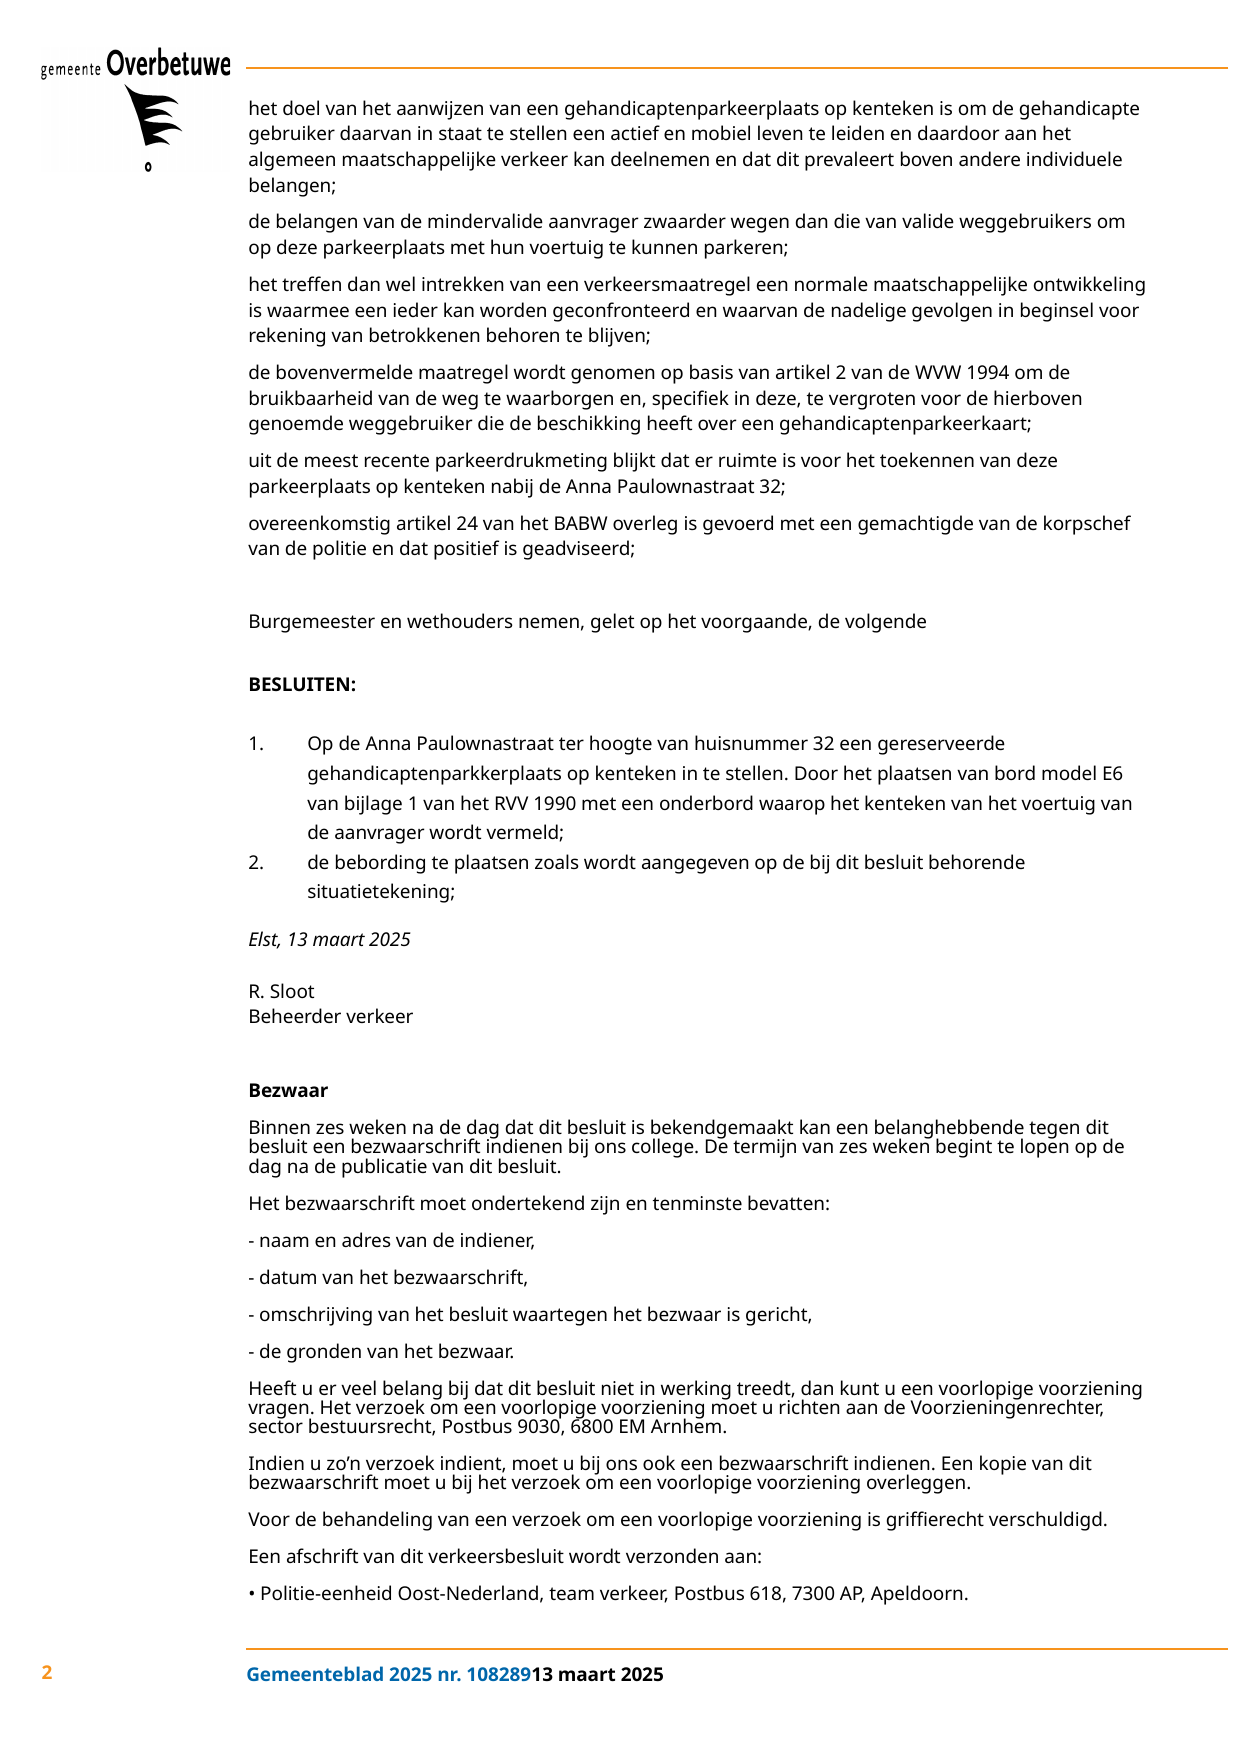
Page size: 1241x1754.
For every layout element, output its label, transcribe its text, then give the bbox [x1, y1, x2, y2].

text het treffen dan wel intrekken van een verkeersmaatregel een normale maatschappelijke ontwikkeling is waarmee een ieder kan worden geconfronteerd en waarvan de nadelige gevolgen in beginsel voor rekening van betrokkenen behoren te blijven; [248, 271, 1152, 348]
list Op de Anna Paulownastraat ter hoogte van huisnummer 32 een gereserveerde gehandicaptenparkkerplaats op kenteken in te stellen. Door het plaatsen van bord model E6 van bijlage 1 van het RVV 1990 met een onderbord waarop het kenteken van het voertuig van de aanvrager wordt vermeld; [248, 731, 1152, 845]
text Het bezwaarschrift moet ondertekend zijn en tenminste bevatten: [248, 1195, 1152, 1214]
text Voor de behandeling van een verzoek om een voorlopige voorziening is griffierecht verschuldigd. [248, 1511, 1152, 1531]
text overeenkomstig artikel 24 van het BABW overleg is gevoerd met een gemachtigde van de korpschef van de politie en dat positief is geadviseerd; [248, 510, 1152, 561]
text Elst, 13 maart 2025 [248, 926, 1152, 952]
text Bezwaar [248, 1082, 1152, 1101]
text Burgemeester en wethouders nemen, gelet op het voorgaande, de volgende [248, 609, 1152, 634]
text - de gronden van het bezwaar. [248, 1343, 1152, 1362]
text Indien u zo’n verzoek indient, moet u bij ons ook een bezwaarschrift indienen. Een kopie van dit bezwaarschrift moet u bij het verzoek om een voorlopige voorziening overleggen. [248, 1455, 1152, 1494]
text de belangen van de mindervalide aanvrager zwaarder wegen dan die van valide weggebruikers om op deze parkeerplaats met hun voertuig te kunnen parkeren; [248, 209, 1152, 260]
text Heeft u er veel belang bij dat dit besluit niet in werking treedt, dan kunt u een voorlopige voorziening vragen. Het verzoek om een voorlopige voorziening moet u richten aan de Voorzieningenrechter, sector bestuursrecht, Postbus 9030, 6800 EM Arnhem. [248, 1379, 1152, 1437]
text Een afschrift van dit verkeersbesluit wordt verzonden aan: [248, 1548, 1152, 1568]
text - omschrijving van het besluit waartegen het bezwaar is gericht, [248, 1306, 1152, 1325]
text de bovenvermelde maatregel wordt genomen op basis van artikel 2 van de WVW 1994 om de bruikbaarheid van de weg te waarborgen en, specifiek in deze, te vergroten voor de hierboven genoemde weggebruiker die de beschikking heeft over een gehandicaptenparkeerkaart; [248, 359, 1152, 436]
text Beheerder verkeer [248, 1003, 1152, 1029]
picture [41, 47, 231, 172]
text • Politie-eenheid Oost-Nederland, team verkeer, Postbus 618, 7300 AP, Apeldoorn. [248, 1585, 1152, 1604]
text R. Sloot [248, 978, 1152, 1003]
text Binnen zes weken na de dag dat dit besluit is bekendgemaakt kan een belanghebbende tegen dit besluit een bezwaarschrift indienen bij ons college. De termijn van zes weken begint te lopen op de dag na de publicatie van dit besluit. [248, 1119, 1152, 1177]
text het doel van het aanwijzen van een gehandicaptenparkeerplaats op kenteken is om de gehandicapte gebruiker daarvan in staat te stellen een actief en mobiel leven te leiden en daardoor aan het algemeen maatschappelijke verkeer kan deelnemen en dat dit prevaleert boven andere individuele belangen; [248, 95, 1152, 198]
list de bebording te plaatsen zoals wordt aangegeven op de bij dit besluit behorende situatietekening; [248, 849, 1152, 904]
text - datum van het bezwaarschrift, [248, 1269, 1152, 1288]
text - naam en adres van de indiener, [248, 1232, 1152, 1251]
text uit de meest recente parkeerdrukmeting blijkt dat er ruimte is voor het toekennen van deze parkeerplaats op kenteken nabij de Anna Paulownastraat 32; [248, 447, 1152, 499]
text BESLUITEN: [248, 671, 1152, 697]
